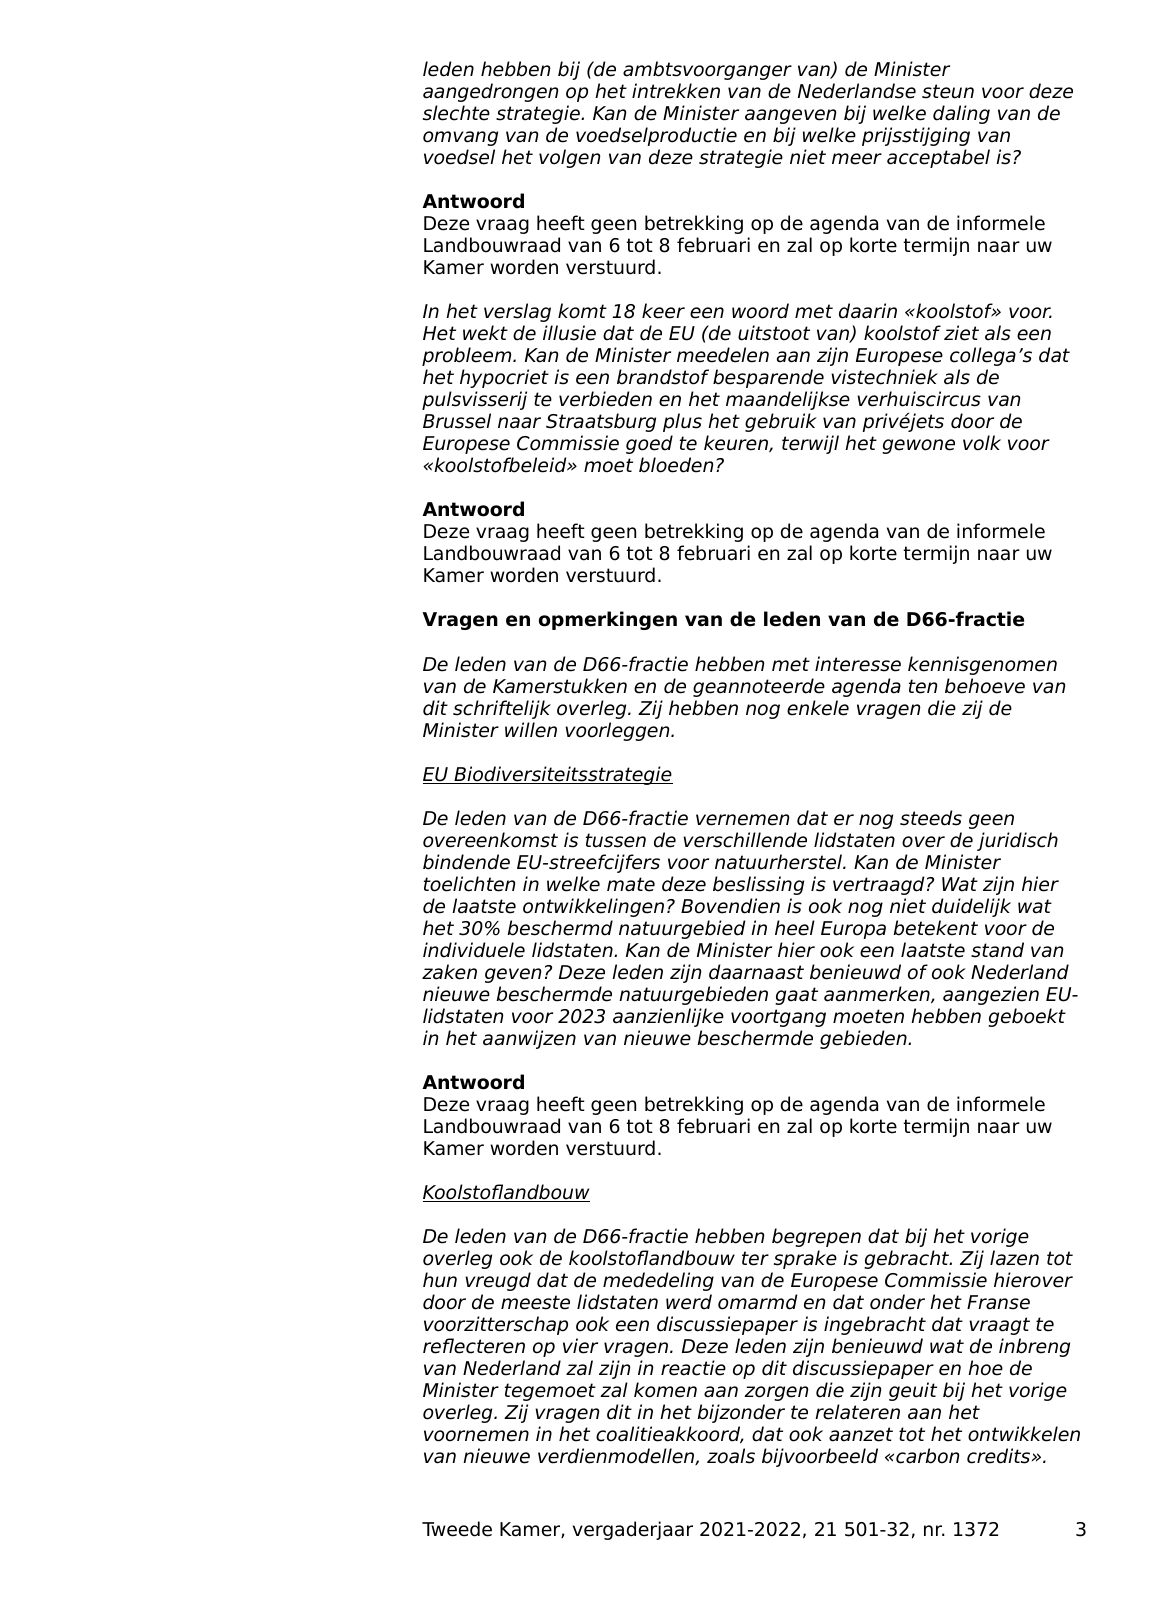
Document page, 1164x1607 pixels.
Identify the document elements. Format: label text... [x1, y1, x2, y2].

text Deze vraag heeft geen betrekking op de agenda van de informele Landbouwraad van 6 tot 8 februari en zal op korte termijn naar uw Kamer worden verstuurd. [422, 1094, 1087, 1160]
text Deze vraag heeft geen betrekking op de agenda van de informele Landbouwraad van 6 tot 8 februari en zal op korte termijn naar uw Kamer worden verstuurd. [422, 521, 1087, 587]
subtitle Antwoord [422, 499, 1087, 521]
text De leden van de D66-fractie hebben met interesse kennisgenomen van de Kamerstukken en de geannoteerde agenda ten behoeve van dit schriftelijk overleg. Zij hebben nog enkele vragen die zij de Minister willen voorleggen. [422, 653, 1087, 741]
subtitle Antwoord [422, 191, 1087, 213]
subtitle Koolstoflandbouw [422, 1182, 1087, 1204]
text In het verslag komt 18 keer een woord met daarin «koolstof» voor. Het wekt de illusie dat de EU (de uitstoot van) koolstof ziet als een probleem. Kan de Minister meedelen aan zijn Europese collega’s dat het hypocriet is een brandstof besparende vistechniek als de pulsvisserij te verbieden en het maandelijkse verhuiscircus van Brussel naar Straatsburg plus het gebruik van privéjets door de Europese Commissie goed te keuren, terwijl het gewone volk voor «koolstofbeleid» moet bloeden? [422, 301, 1087, 477]
text leden hebben bij (de ambtsvoorganger van) de Minister aangedrongen op het intrekken van de Nederlandse steun voor deze slechte strategie. Kan de Minister aangeven bij welke daling van de omvang van de voedselproductie en bij welke prijsstijging van voedsel het volgen van deze strategie niet meer acceptabel is? [422, 59, 1087, 169]
text De leden van de D66-fractie vernemen dat er nog steeds geen overeenkomst is tussen de verschillende lidstaten over de juridisch bindende EU-streefcijfers voor natuurherstel. Kan de Minister toelichten in welke mate deze beslissing is vertraagd? Wat zijn hier de laatste ontwikkelingen? Bovendien is ook nog niet duidelijk wat het 30% beschermd natuurgebied in heel Europa betekent voor de individuele lidstaten. Kan de Minister hier ook een laatste stand van zaken geven? Deze leden zijn daarnaast benieuwd of ook Nederland nieuwe beschermde natuurgebieden gaat aanmerken, aangezien EU-lidstaten voor 2023 aanzienlijke voortgang moeten hebben geboekt in het aanwijzen van nieuwe beschermde gebieden. [422, 808, 1087, 1049]
subtitle Vragen en opmerkingen van de leden van de D66-fractie [422, 609, 1087, 631]
subtitle EU Biodiversiteitsstrategie [422, 764, 1087, 786]
text De leden van de D66-fractie hebben begrepen dat bij het vorige overleg ook de koolstoflandbouw ter sprake is gebracht. Zij lazen tot hun vreugd dat de mededeling van de Europese Commissie hierover door de meeste lidstaten werd omarmd en dat onder het Franse voorzitterschap ook een discussiepaper is ingebracht dat vraagt te reflecteren op vier vragen. Deze leden zijn benieuwd wat de inbreng van Nederland zal zijn in reactie op dit discussiepaper en hoe de Minister tegemoet zal komen aan zorgen die zijn geuit bij het vorige overleg. Zij vragen dit in het bijzonder te relateren aan het voornemen in het coalitieakkoord, dat ook aanzet tot het ontwikkelen van nieuwe verdienmodellen, zoals bijvoorbeeld «carbon credits». [422, 1226, 1087, 1468]
subtitle Antwoord [422, 1072, 1087, 1094]
text Deze vraag heeft geen betrekking op de agenda van de informele Landbouwraad van 6 tot 8 februari en zal op korte termijn naar uw Kamer worden verstuurd. [422, 213, 1087, 279]
